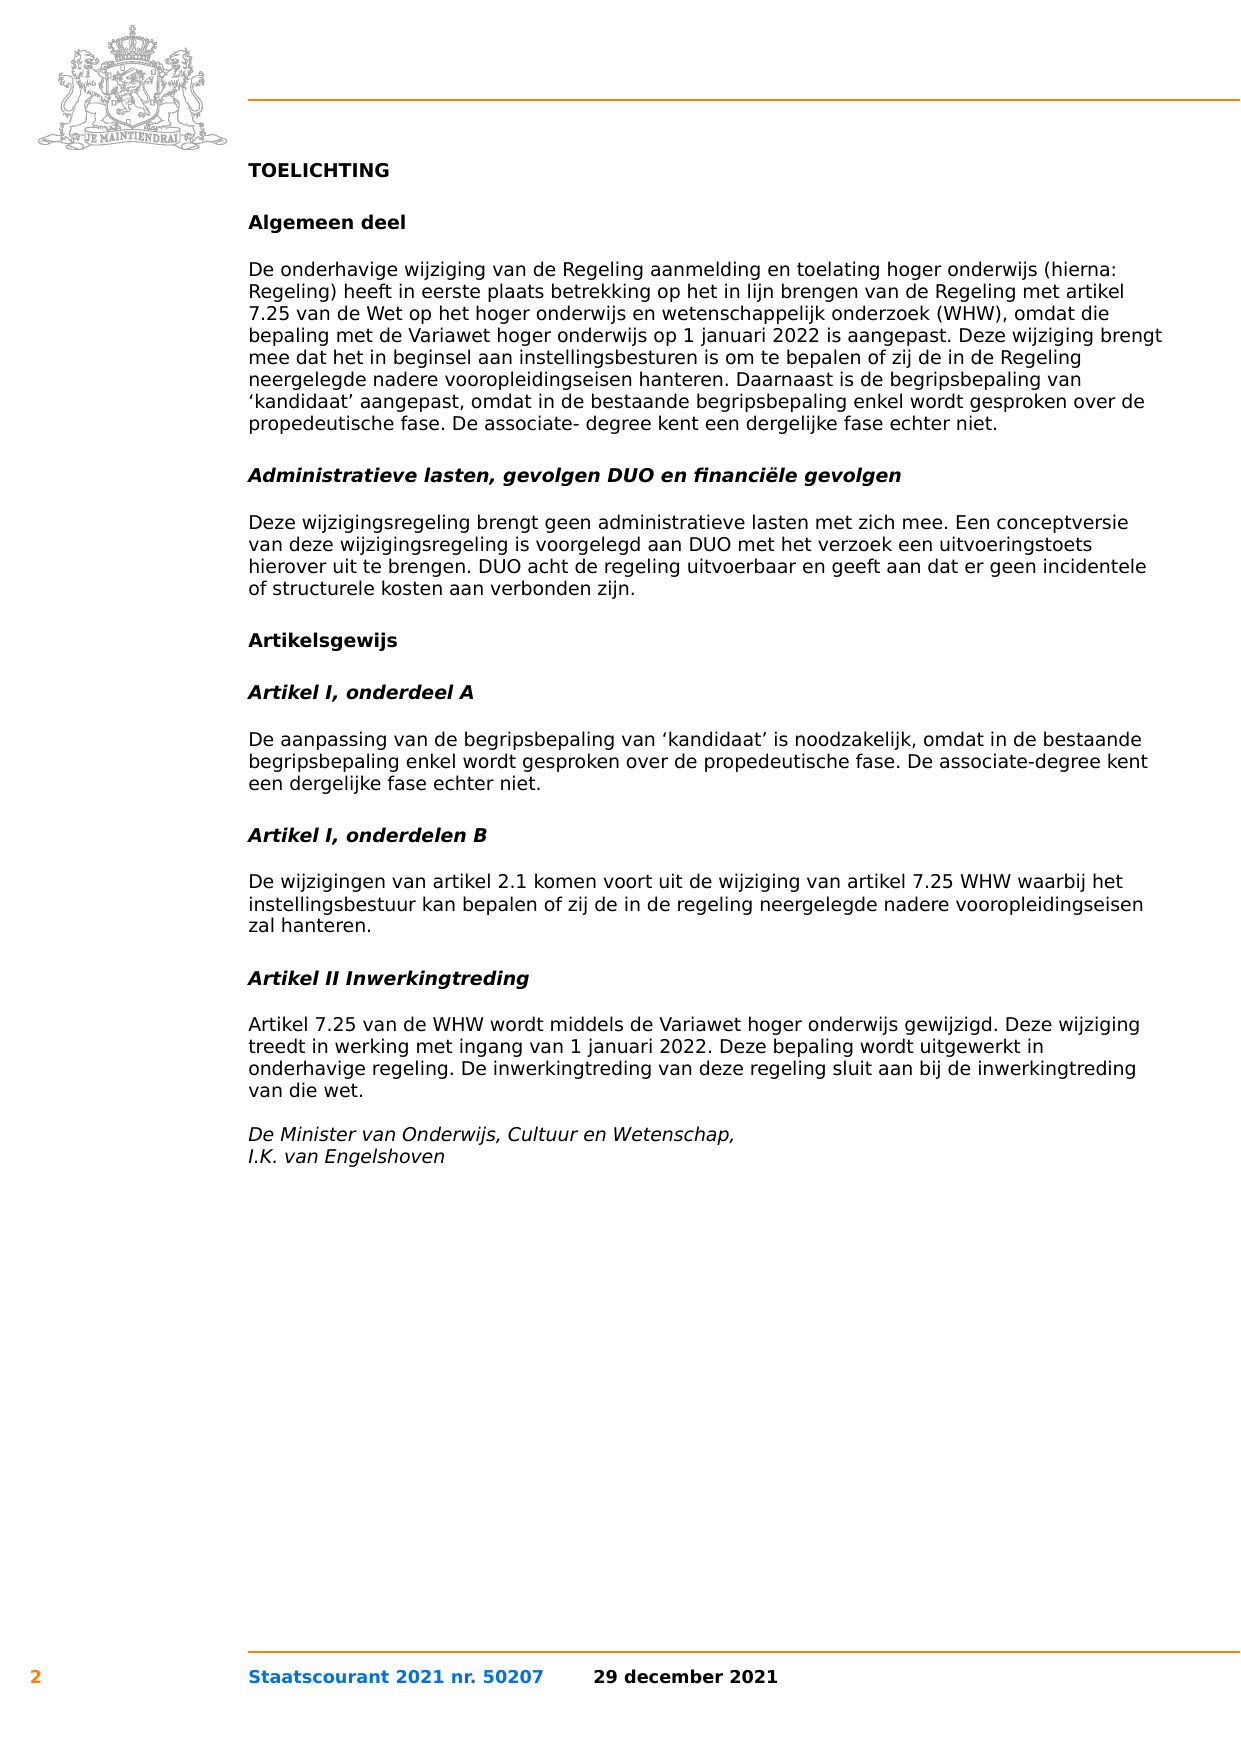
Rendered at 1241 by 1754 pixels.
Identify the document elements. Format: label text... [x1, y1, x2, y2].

text De aanpassing van de begripsbepaling van ‘kandidaat’ is noodzakelijk, omdat in de bestaande begripsbepaling enkel wordt gesproken over de propedeutische fase. De associate-degree kent een dergelijke fase echter niet. [248, 728, 1163, 794]
subtitle Artikel II Inwerkingtreding [248, 967, 1163, 989]
text De Minister van Onderwijs, Cultuur en Wetenschap, I.K. van Engelshoven [248, 1124, 1163, 1168]
text Artikel 7.25 van de WHW wordt middels de Variawet hoger onderwijs gewijzigd. Deze wijziging treedt in werking met ingang van 1 januari 2022. Deze bepaling wordt uitgewerkt in onderhavige regeling. De inwerkingtreding van deze regeling sluit aan bij de inwerkingtreding van die wet. [248, 1014, 1163, 1102]
text Deze wijzigingsregeling brengt geen administratieve lasten met zich mee. Een conceptversie van deze wijzigingsregeling is voorgelegd aan DUO met het verzoek een uitvoeringstoets hierover uit te brengen. DUO acht de regeling uitvoerbaar en geeft aan dat er geen incidentele of structurele kosten aan verbonden zijn. [248, 512, 1163, 599]
subtitle Algemeen deel [248, 212, 1163, 234]
text De wijzigingen van artikel 2.1 komen voort uit de wijziging van artikel 7.25 WHW waarbij het instellingsbestuur kan bepalen of zij de in de regeling neergelegde nadere vooropleidingseisen zal hanteren. [248, 871, 1163, 937]
picture [38, 25, 227, 150]
text De onderhavige wijziging van de Regeling aanmelding en toelating hoger onderwijs (hierna: Regeling) heeft in eerste plaats betrekking op het in lijn brengen van de Regeling met artikel 7.25 van de Wet op het hoger onderwijs en wetenschappelijk onderzoek (WHW), omdat die bepaling met de Variawet hoger onderwijs op 1 januari 2022 is aangepast. Deze wijziging brengt mee dat het in beginsel aan instellingsbesturen is om te bepalen of zij de in de Regeling neergelegde nadere vooropleidingseisen hanteren. Daarnaast is de begripsbepaling van ‘kandidaat’ aangepast, omdat in de bestaande begripsbepaling enkel wordt gesproken over de propedeutische fase. De associate- degree kent een dergelijke fase echter niet. [248, 259, 1163, 435]
subtitle Administratieve lasten, gevolgen DUO en financiële gevolgen [248, 465, 1163, 487]
subtitle Artikel I, onderdelen B [248, 824, 1163, 846]
subtitle TOELICHTING [248, 160, 1163, 182]
subtitle Artikel I, onderdeel A [248, 682, 1163, 703]
subtitle Artikelsgewijs [248, 629, 1163, 652]
